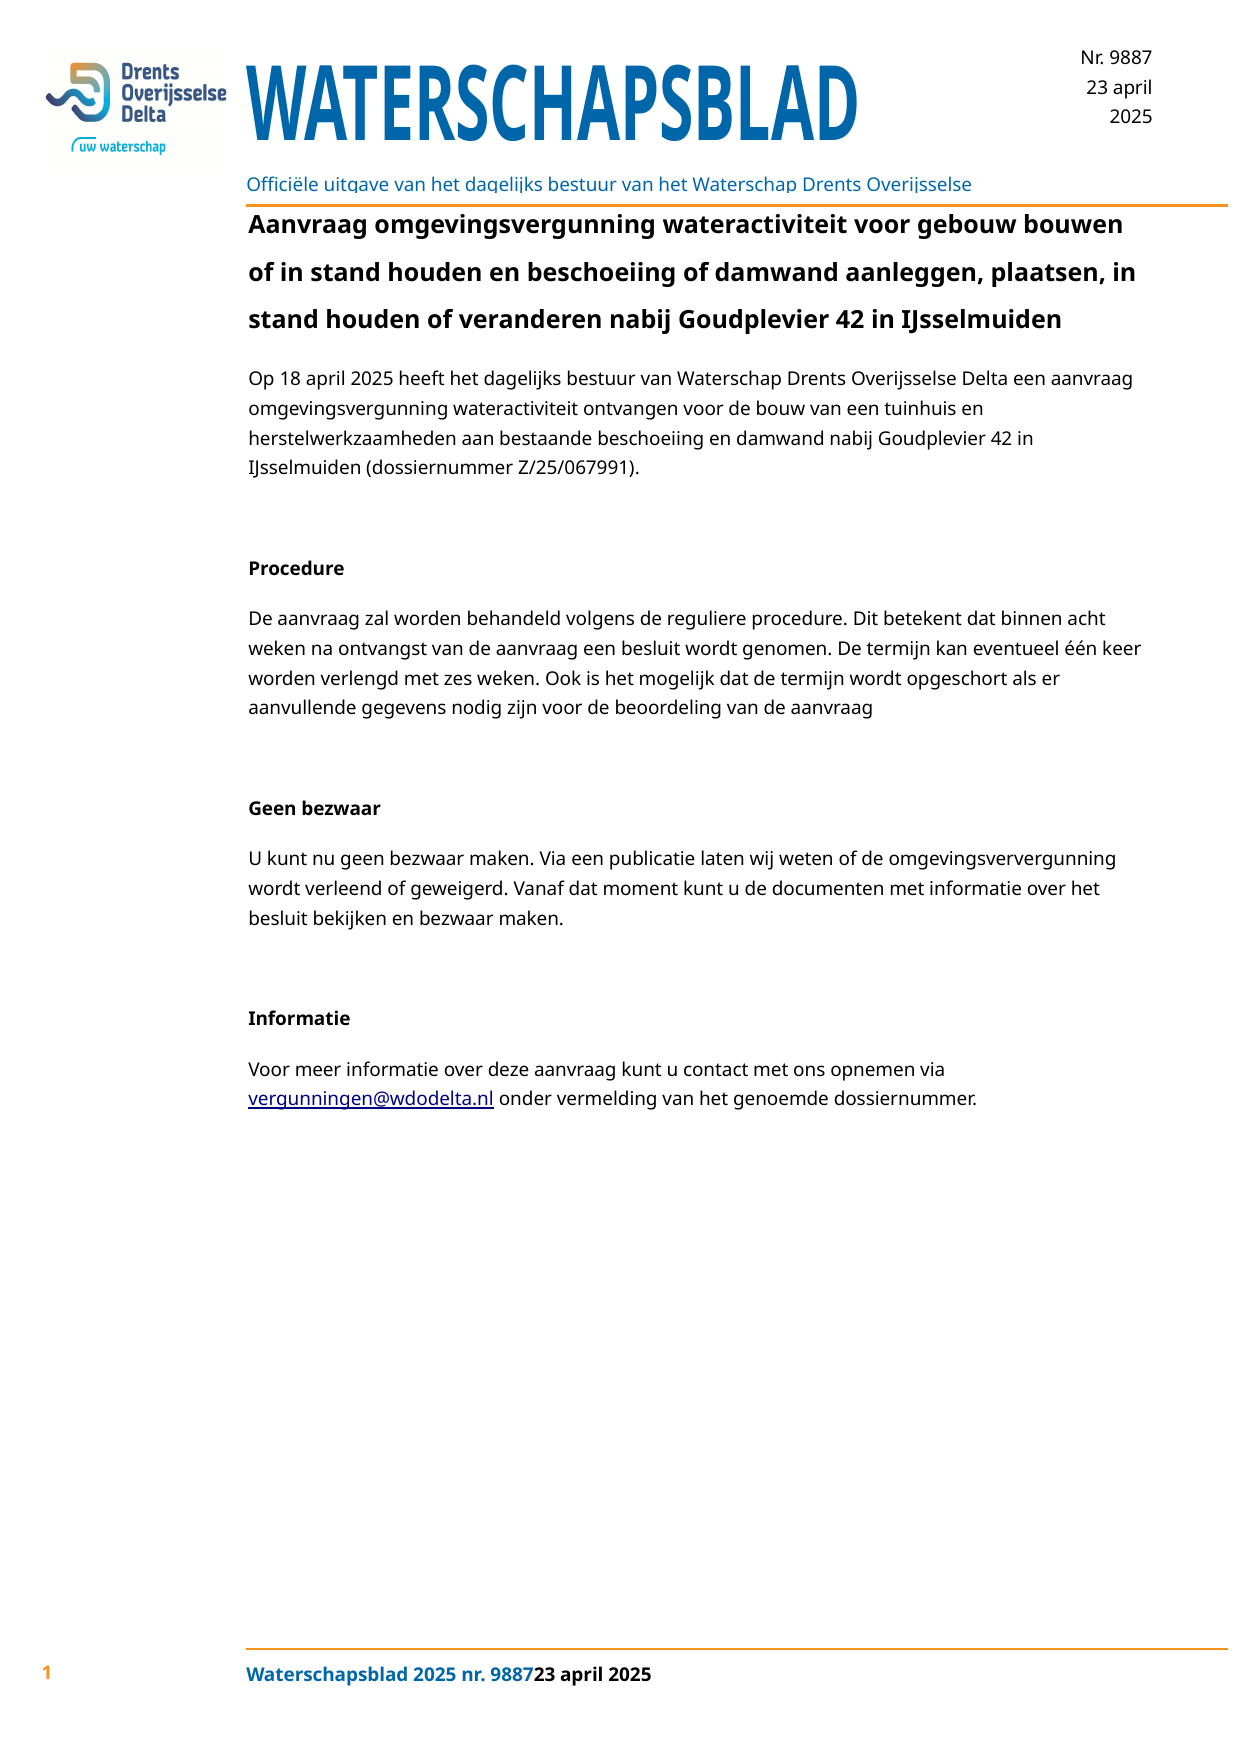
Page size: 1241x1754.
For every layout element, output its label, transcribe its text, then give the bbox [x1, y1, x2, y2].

picture [41, 47, 231, 172]
text Geen bezwaar [248, 795, 1152, 821]
text U kunt nu geen bezwaar maken. Via een publicatie laten wij weten of de omgevingsververgunning wordt verleend of geweigerd. Vanaf dat moment kunt u de documenten met informatie over het besluit bekijken en bezwaar maken. [248, 846, 1152, 930]
text Informatie [248, 1006, 1152, 1031]
text Voor meer informatie over deze aanvraag kunt u contact met ons opnemen via vergunningen@wdodelta.nl onder vermelding van het genoemde dossiernummer. [248, 1056, 1152, 1111]
text De aanvraag zal worden behandeld volgens de reguliere procedure. Dit betekent dat binnen acht weken na ontvangst van de aanvraag een besluit wordt genomen. De termijn kan eventueel één keer worden verlengd met zes weken. Ook is het mogelijk dat de termijn wordt opgeschort als er aanvullende gegevens nodig zijn voor de beoordeling van de aanvraag [248, 606, 1152, 720]
text Aanvraag omgevingsvergunning wateractiviteit voor gebouw bouwen of in stand houden en beschoeiing of damwand aanleggen, plaatsen, in stand houden of veranderen nabij Goudplevier 42 in IJsselmuiden [248, 207, 1152, 336]
text Op 18 april 2025 heeft het dagelijks bestuur van Waterschap Drents Overijsselse Delta een aanvraag omgevingsvergunning wateractiviteit ontvangen voor de bouw van een tuinhuis en herstelwerkzaamheden aan bestaande beschoeiing en damwand nabij Goudplevier 42 in IJsselmuiden (dossiernummer Z/25/067991). [248, 366, 1152, 480]
text Procedure [248, 555, 1152, 581]
